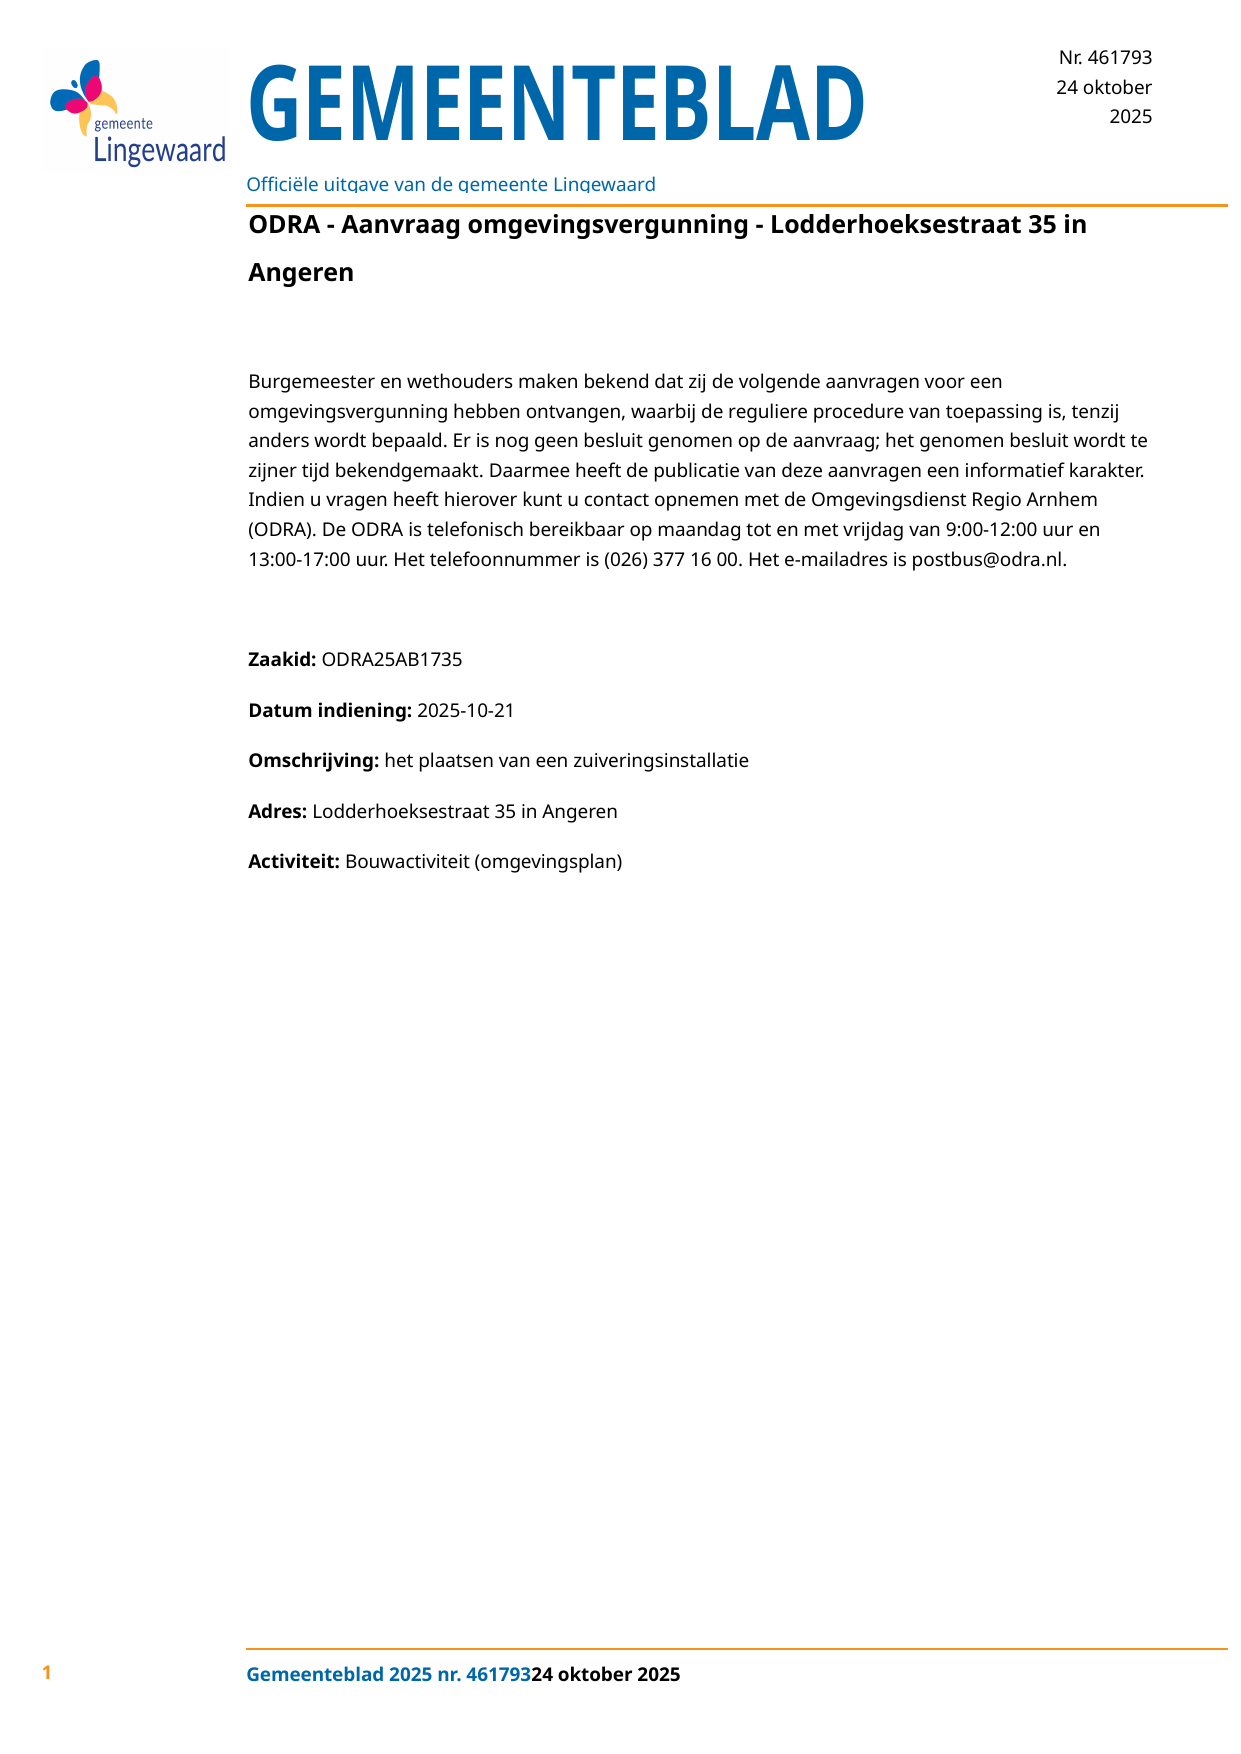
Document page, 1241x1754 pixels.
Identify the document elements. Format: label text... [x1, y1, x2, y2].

text Omschrijving: het plaatsen van een zuiveringsinstallatie [248, 747, 1152, 773]
text Burgemeester en wethouders maken bekend dat zij de volgende aanvragen voor een omgevingsvergunning hebben ontvangen, waarbij de reguliere procedure van toepassing is, tenzij anders wordt bepaald. Er is nog geen besluit genomen op de aanvraag; het genomen besluit wordt te zijner tijd bekendgemaakt. Daarmee heeft de publicatie van deze aanvragen een informatief karakter. Indien u vragen heeft hierover kunt u contact opnemen met de Omgevingsdienst Regio Arnhem (ODRA). De ODRA is telefonisch bereikbaar op maandag tot en met vrijdag van 9:00-12:00 uur en 13:00-17:00 uur. Het telefoonnummer is (026) 377 16 00. Het e-mailadres is postbus@odra.nl. [248, 368, 1152, 572]
text Activiteit: Bouwactiviteit (omgevingsplan) [248, 848, 1152, 874]
text Datum indiening: 2025-10-21 [248, 697, 1152, 723]
text Adres: Lodderhoeksestraat 35 in Angeren [248, 798, 1152, 824]
text Zaakid: ODRA25AB1735 [248, 647, 1152, 672]
text ODRA - Aanvraag omgevingsvergunning - Lodderhoeksestraat 35 in Angeren [248, 207, 1152, 288]
picture [41, 47, 231, 172]
